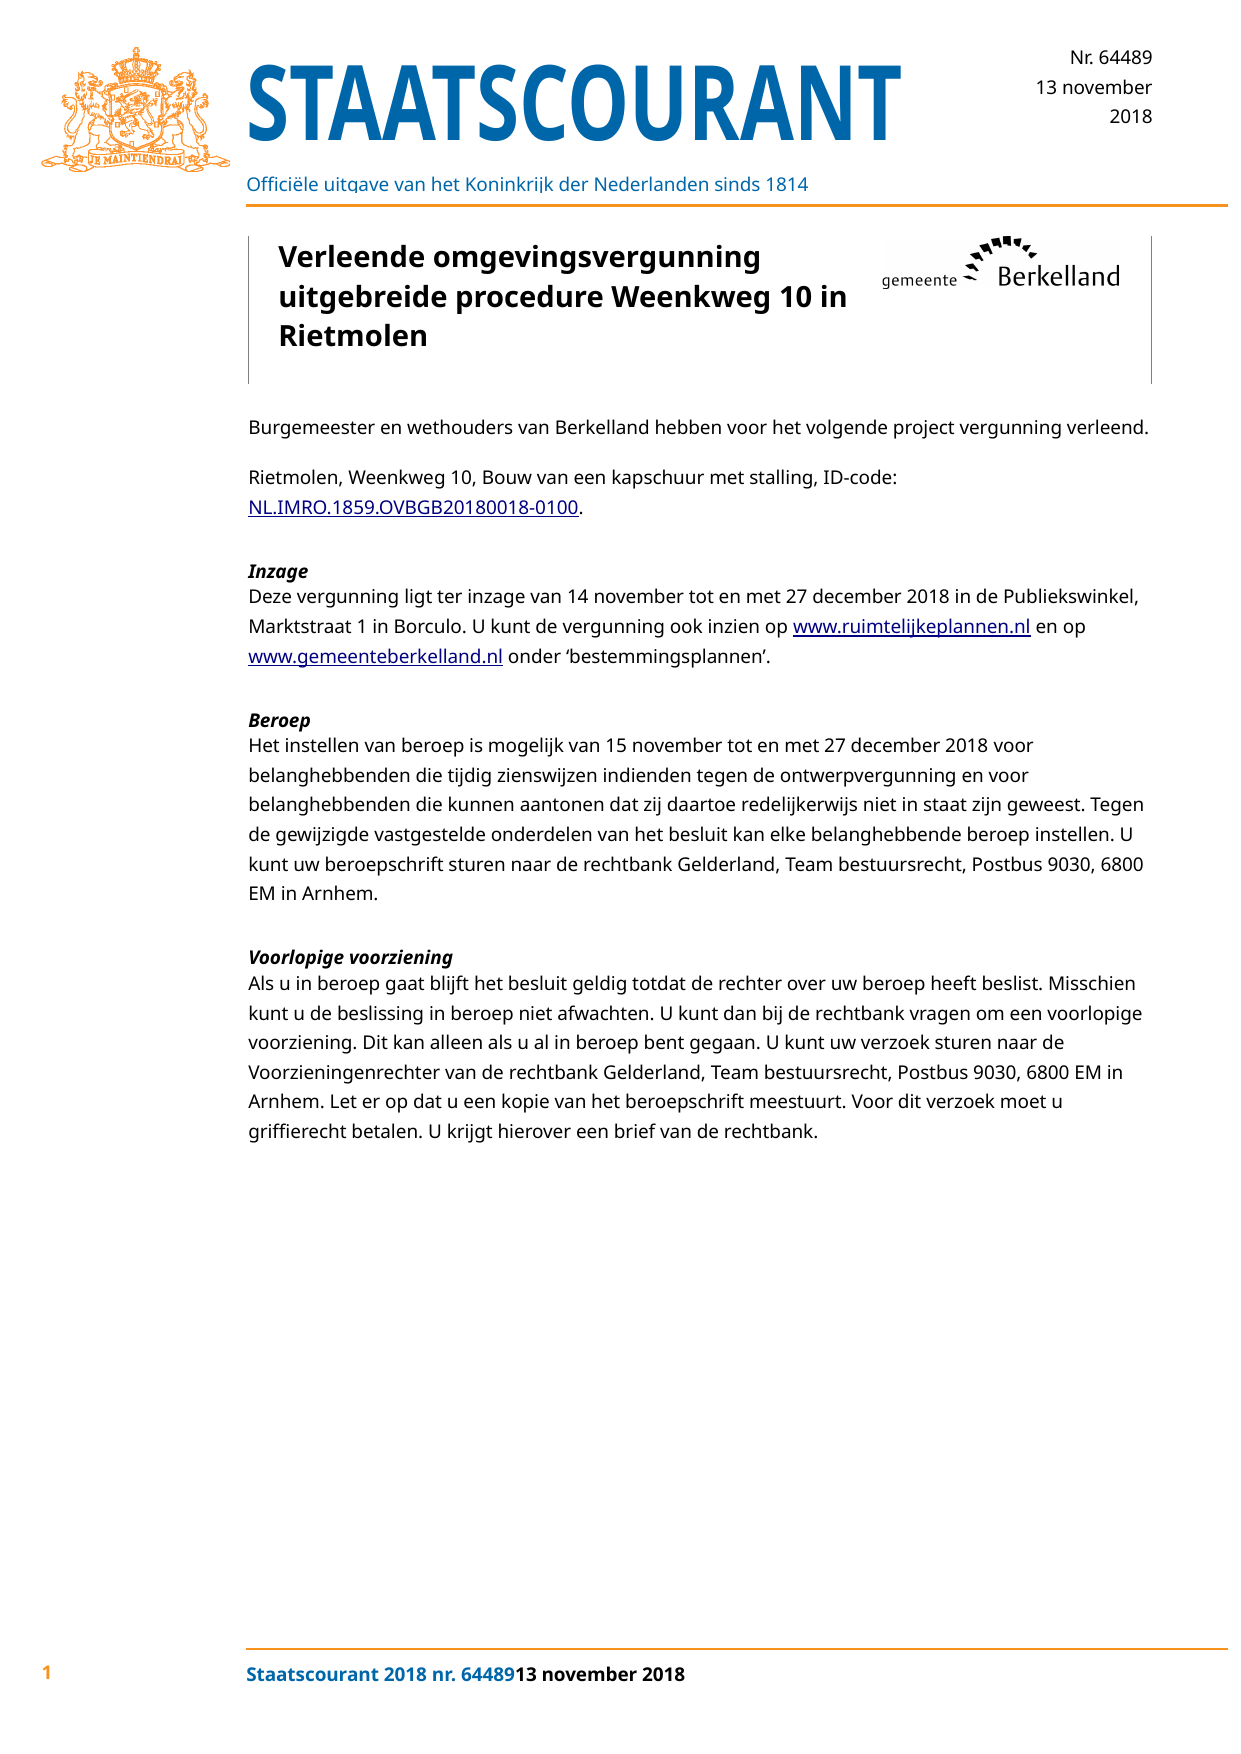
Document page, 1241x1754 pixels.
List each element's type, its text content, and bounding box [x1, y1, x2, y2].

text Deze vergunning ligt ter inzage van 14 november tot en met 27 december 2018 in de Publiekswinkel, Marktstraat 1 in Borculo. U kunt de vergunning ook inzien op www.ruimtelijkeplannen.nl en op www.gemeenteberkelland.nl onder ‘bestemmingsplannen’. [248, 584, 1152, 668]
picture [41, 47, 231, 172]
text Burgemeester en wethouders van Berkelland hebben voor het volgende project vergunning verleend. [248, 414, 1152, 440]
picture [882, 236, 1119, 289]
text Beroep [248, 707, 1152, 732]
text Inzage [248, 558, 1152, 584]
table_header Verleende omgevingsvergunning uitgebreide procedure Weenkweg 10 in Rietmolen [249, 236, 850, 384]
text Voorlopige voorziening [248, 944, 1152, 970]
text Rietmolen, Weenkweg 10, Bouw van een kapschuur met stalling, ID-code: NL.IMRO.1859.OVBGB20180018-0100. [248, 464, 1152, 520]
text Als u in beroep gaat blijft het besluit geldig totdat de rechter over uw beroep heeft beslist. Misschien kunt u de beslissing in beroep niet afwachten. U kunt dan bij de rechtbank vragen om een voorlopige voorziening. Dit kan alleen als u al in beroep bent gegaan. U kunt uw verzoek sturen naar de Voorzieningenrechter van de rechtbank Gelderland, Team bestuursrecht, Postbus 9030, 6800 EM in Arnhem. Let er op dat u een kopie van het beroepschrift meestuurt. Voor dit verzoek moet u griffierecht betalen. U krijgt hierover een brief van de rechtbank. [248, 970, 1152, 1144]
table_header [850, 236, 1151, 384]
text Het instellen van beroep is mogelijk van 15 november tot en met 27 december 2018 voor belanghebbenden die tijdig zienswijzen indienden tegen de ontwerpvergunning en voor belanghebbenden die kunnen aantonen dat zij daartoe redelijkerwijs niet in staat zijn geweest. Tegen de gewijzigde vastgestelde onderdelen van het besluit kan elke belanghebbende beroep instellen. U kunt uw beroepschrift sturen naar de rechtbank Gelderland, Team bestuursrecht, Postbus 9030, 6800 EM in Arnhem. [248, 732, 1152, 906]
